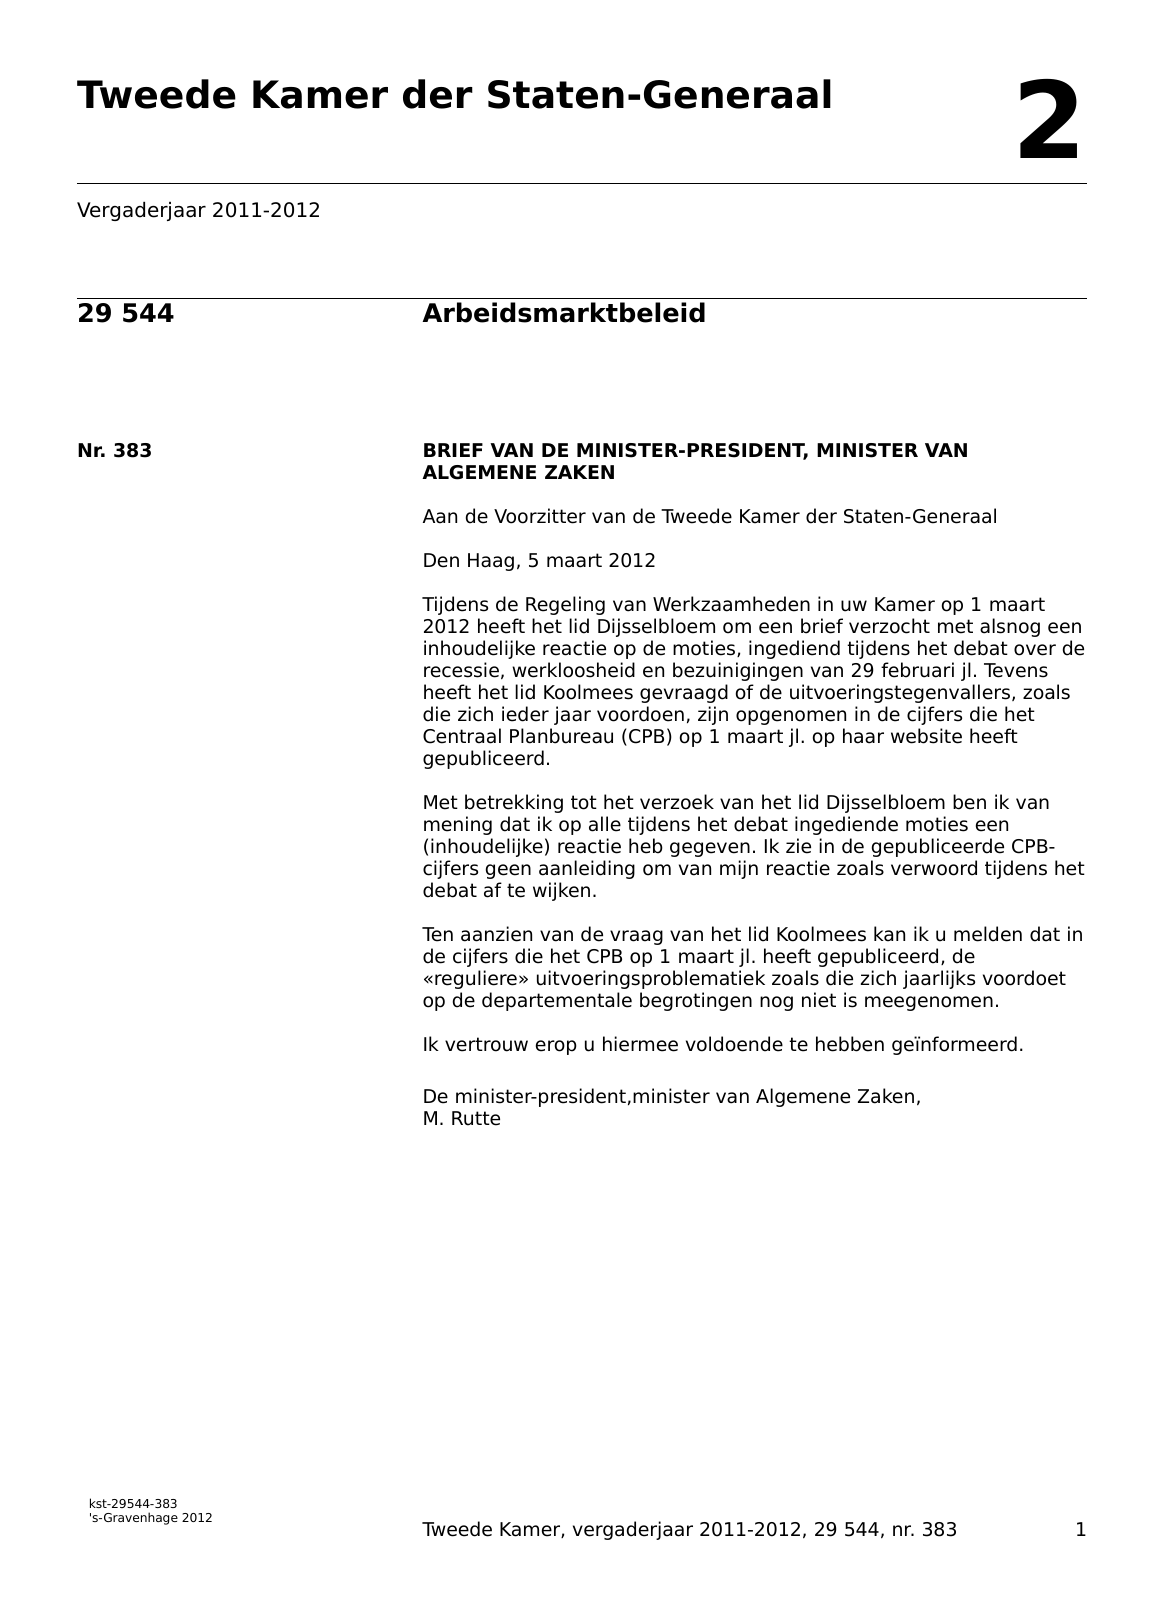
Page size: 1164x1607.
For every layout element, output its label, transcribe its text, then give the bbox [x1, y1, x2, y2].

subtitle Nr. 383 BRIEF VAN DE MINISTER-PRESIDENT, MINISTER VAN ALGEMENE ZAKEN [77, 440, 1087, 484]
text Den Haag, 5 maart 2012 [422, 550, 1087, 572]
table_header 2 [886, 59, 1087, 183]
text Ik vertrouw erop u hiermee voldoende te hebben geïnformeerd. [422, 1034, 1087, 1056]
text kst-29544-383 [88, 1497, 323, 1511]
text Tijdens de Regeling van Werkzaamheden in uw Kamer op 1 maart 2012 heeft het lid Dijsselbloem om een brief verzocht met alsnog een inhoudelijke reactie op de moties, ingediend tijdens het debat over de recessie, werkloosheid en bezuinigingen van 29 februari jl. Tevens heeft het lid Koolmees gevraagd of de uitvoeringstegenvallers, zoals die zich ieder jaar voordoen, zijn opgenomen in de cijfers die het Centraal Planbureau (CPB) op 1 maart jl. op haar website heeft gepubliceerd. [422, 594, 1087, 770]
text Met betrekking tot het verzoek van het lid Dijsselbloem ben ik van mening dat ik op alle tijdens het debat ingediende moties een (inhoudelijke) reactie heb gegeven. Ik zie in de gepubliceerde CPB-cijfers geen aanleiding om van mijn reactie zoals verwoord tijdens het debat af te wijken. [422, 792, 1087, 902]
text Aan de Voorzitter van de Tweede Kamer der Staten-Generaal [422, 506, 1087, 528]
subtitle 29 544 Arbeidsmarktbeleid [77, 299, 1087, 329]
text 's-Gravenhage 2012 [88, 1511, 323, 1525]
text Ten aanzien van de vraag van het lid Koolmees kan ik u melden dat in de cijfers die het CPB op 1 maart jl. heeft gepubliceerd, de «reguliere» uitvoeringsproblematiek zoals die zich jaarlijks voordoet op de departementale begrotingen nog niet is meegenomen. [422, 924, 1087, 1012]
table_cell Vergaderjaar 2011-2012 [77, 184, 1087, 298]
table_header Tweede Kamer der Staten-Generaal [77, 59, 886, 183]
text De minister-president,minister van Algemene Zaken, M. Rutte [422, 1086, 1087, 1130]
